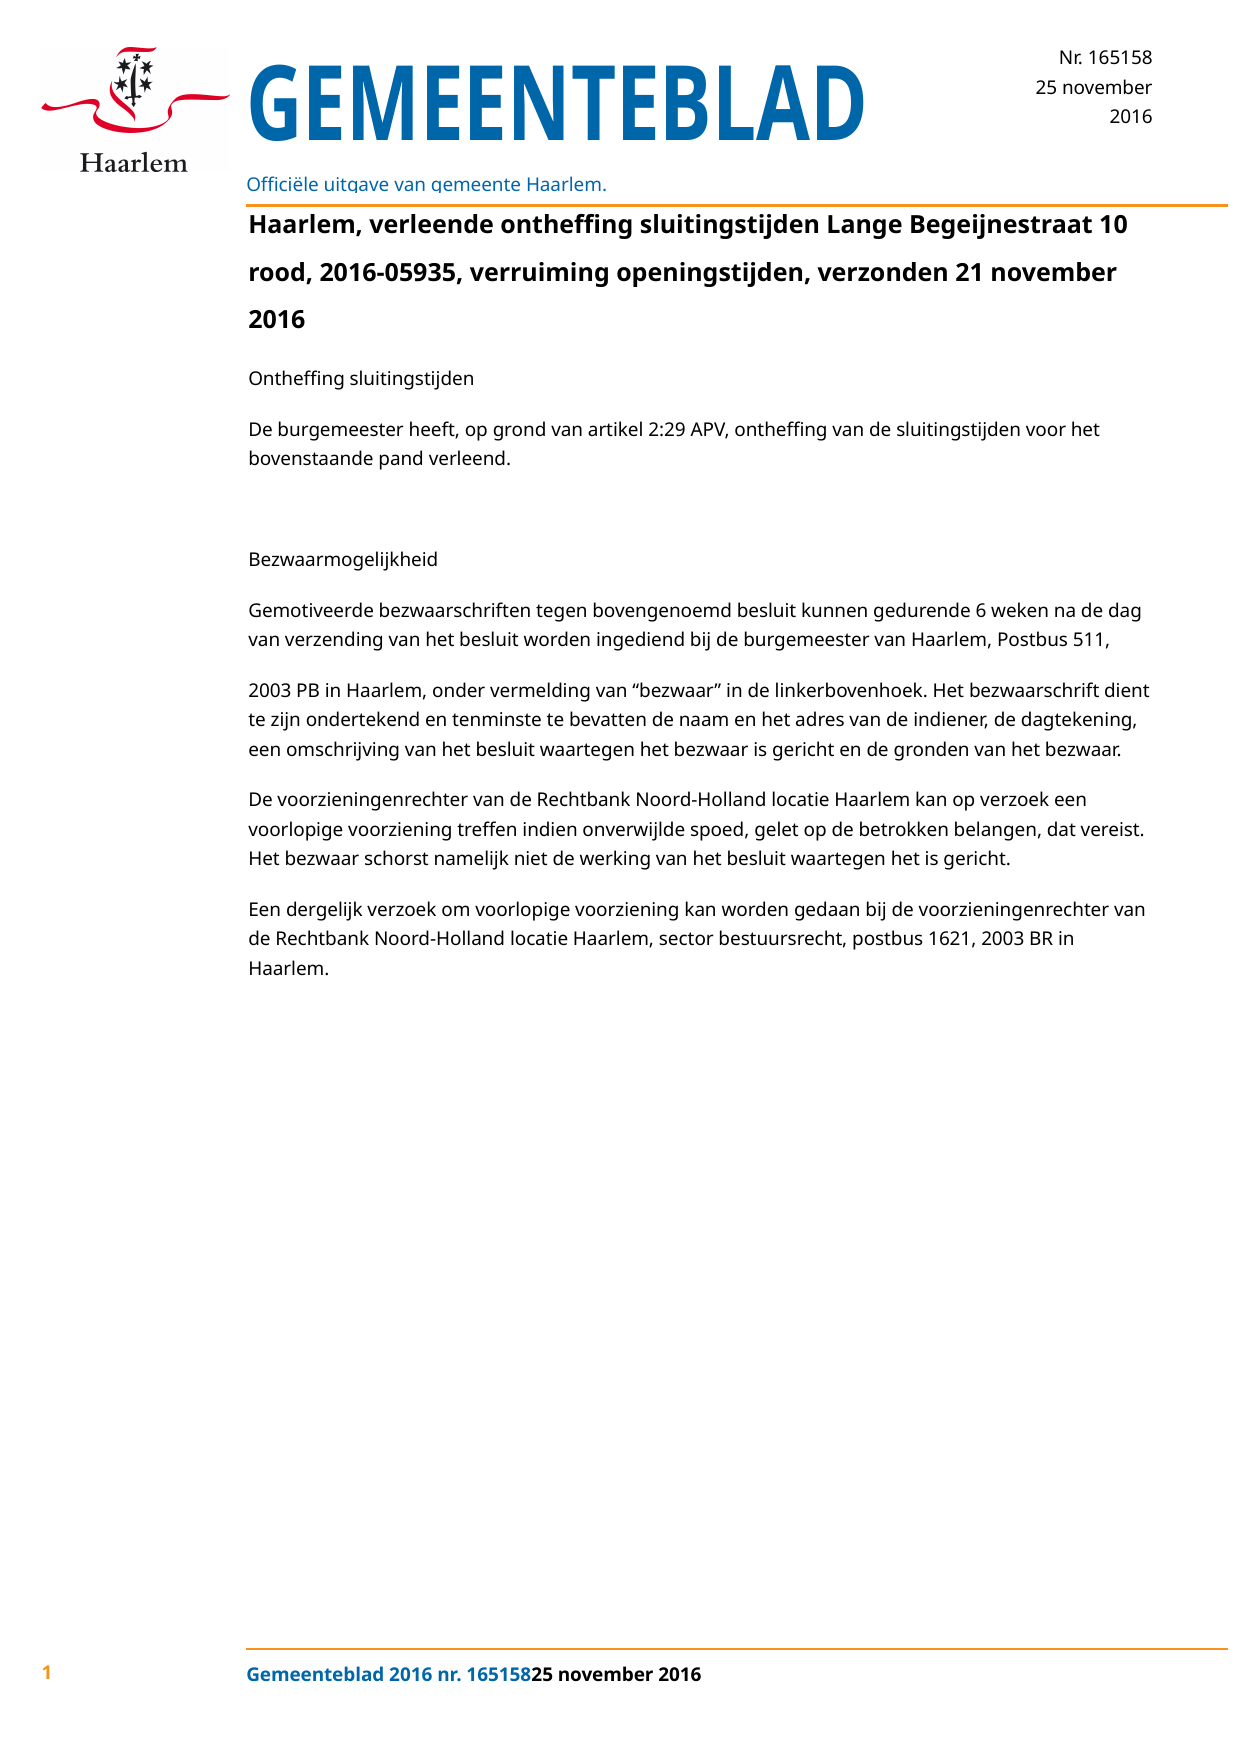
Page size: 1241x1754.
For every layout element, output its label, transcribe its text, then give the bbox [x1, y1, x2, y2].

text De voorzieningenrechter van de Rechtbank Noord-Holland locatie Haarlem kan op verzoek een voorlopige voorziening treffen indien onverwijlde spoed, gelet op de betrokken belangen, dat vereist. Het bezwaar schorst namelijk niet de werking van het besluit waartegen het is gericht. [248, 786, 1152, 871]
text Gemotiveerde bezwaarschriften tegen bovengenoemd besluit kunnen gedurende 6 weken na de dag van verzending van het besluit worden ingediend bij de burgemeester van Haarlem, Postbus 511, [248, 597, 1152, 652]
text De burgemeester heeft, op grond van artikel 2:29 APV, ontheffing van de sluitingstijden voor het bovenstaande pand verleend. [248, 416, 1152, 471]
text Een dergelijk verzoek om voorlopige voorziening kan worden gedaan bij de voorzieningenrechter van de Rechtbank Noord-Holland locatie Haarlem, sector bestuursrecht, postbus 1621, 2003 BR in Haarlem. [248, 896, 1152, 981]
text 2003 PB in Haarlem, onder vermelding van “bezwaar” in de linkerbovenhoek. Het bezwaarschrift dient te zijn ondertekend en tenminste te bevatten de naam en het adres van de indiener, de dagtekening, een omschrijving van het besluit waartegen het bezwaar is gericht en de gronden van het bezwaar. [248, 677, 1152, 762]
text Haarlem, verleende ontheffing sluitingstijden Lange Begeijnestraat 10 rood, 2016-05935, verruiming openingstijden, verzonden 21 november 2016 [248, 207, 1152, 336]
text Ontheffing sluitingstijden [248, 366, 1152, 391]
picture [41, 47, 231, 172]
text Bezwaarmogelijkheid [248, 546, 1152, 572]
